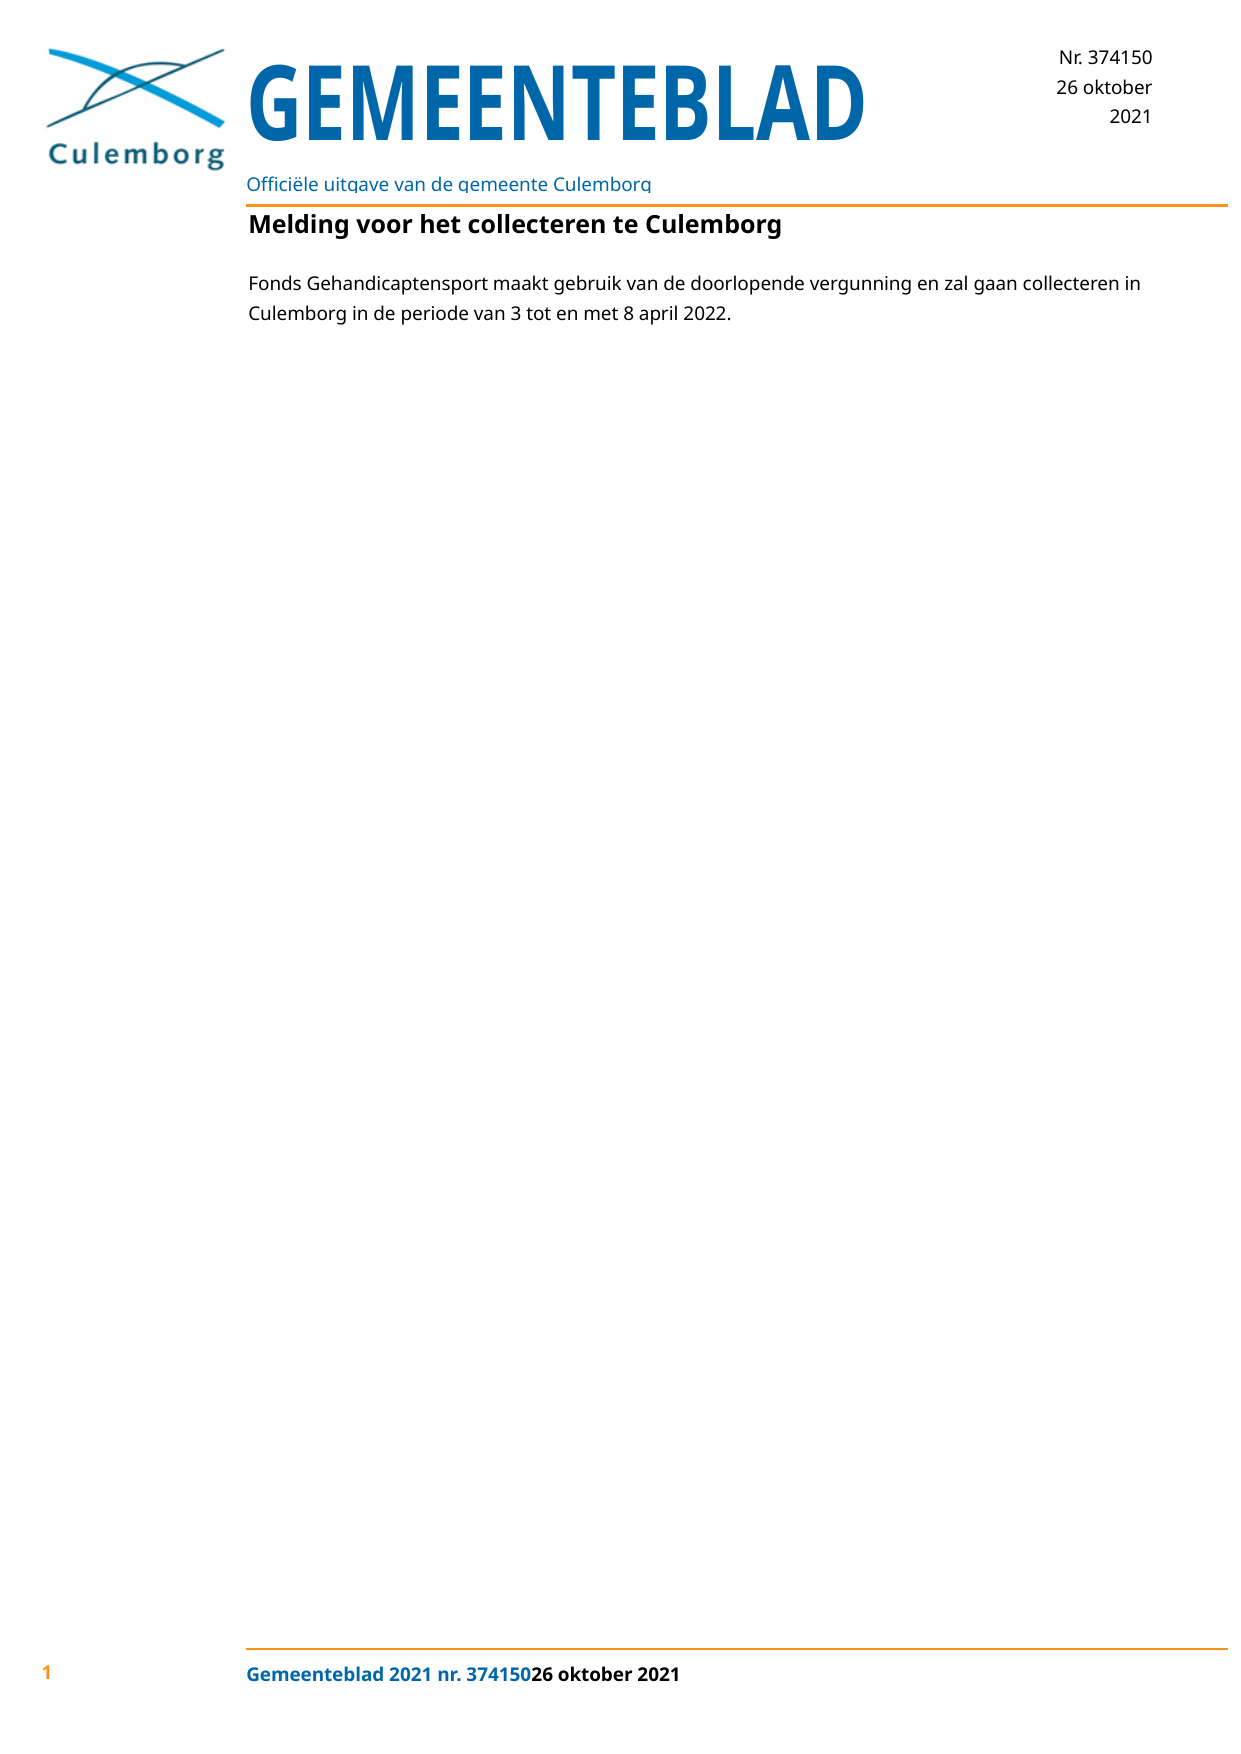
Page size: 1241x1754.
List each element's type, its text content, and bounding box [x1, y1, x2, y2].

text Melding voor het collecteren te Culemborg [248, 207, 1152, 241]
picture [41, 47, 231, 172]
text Fonds Gehandicaptensport maakt gebruik van de doorlopende vergunning en zal gaan collecteren in Culemborg in de periode van 3 tot en met 8 april 2022. [248, 270, 1152, 326]
